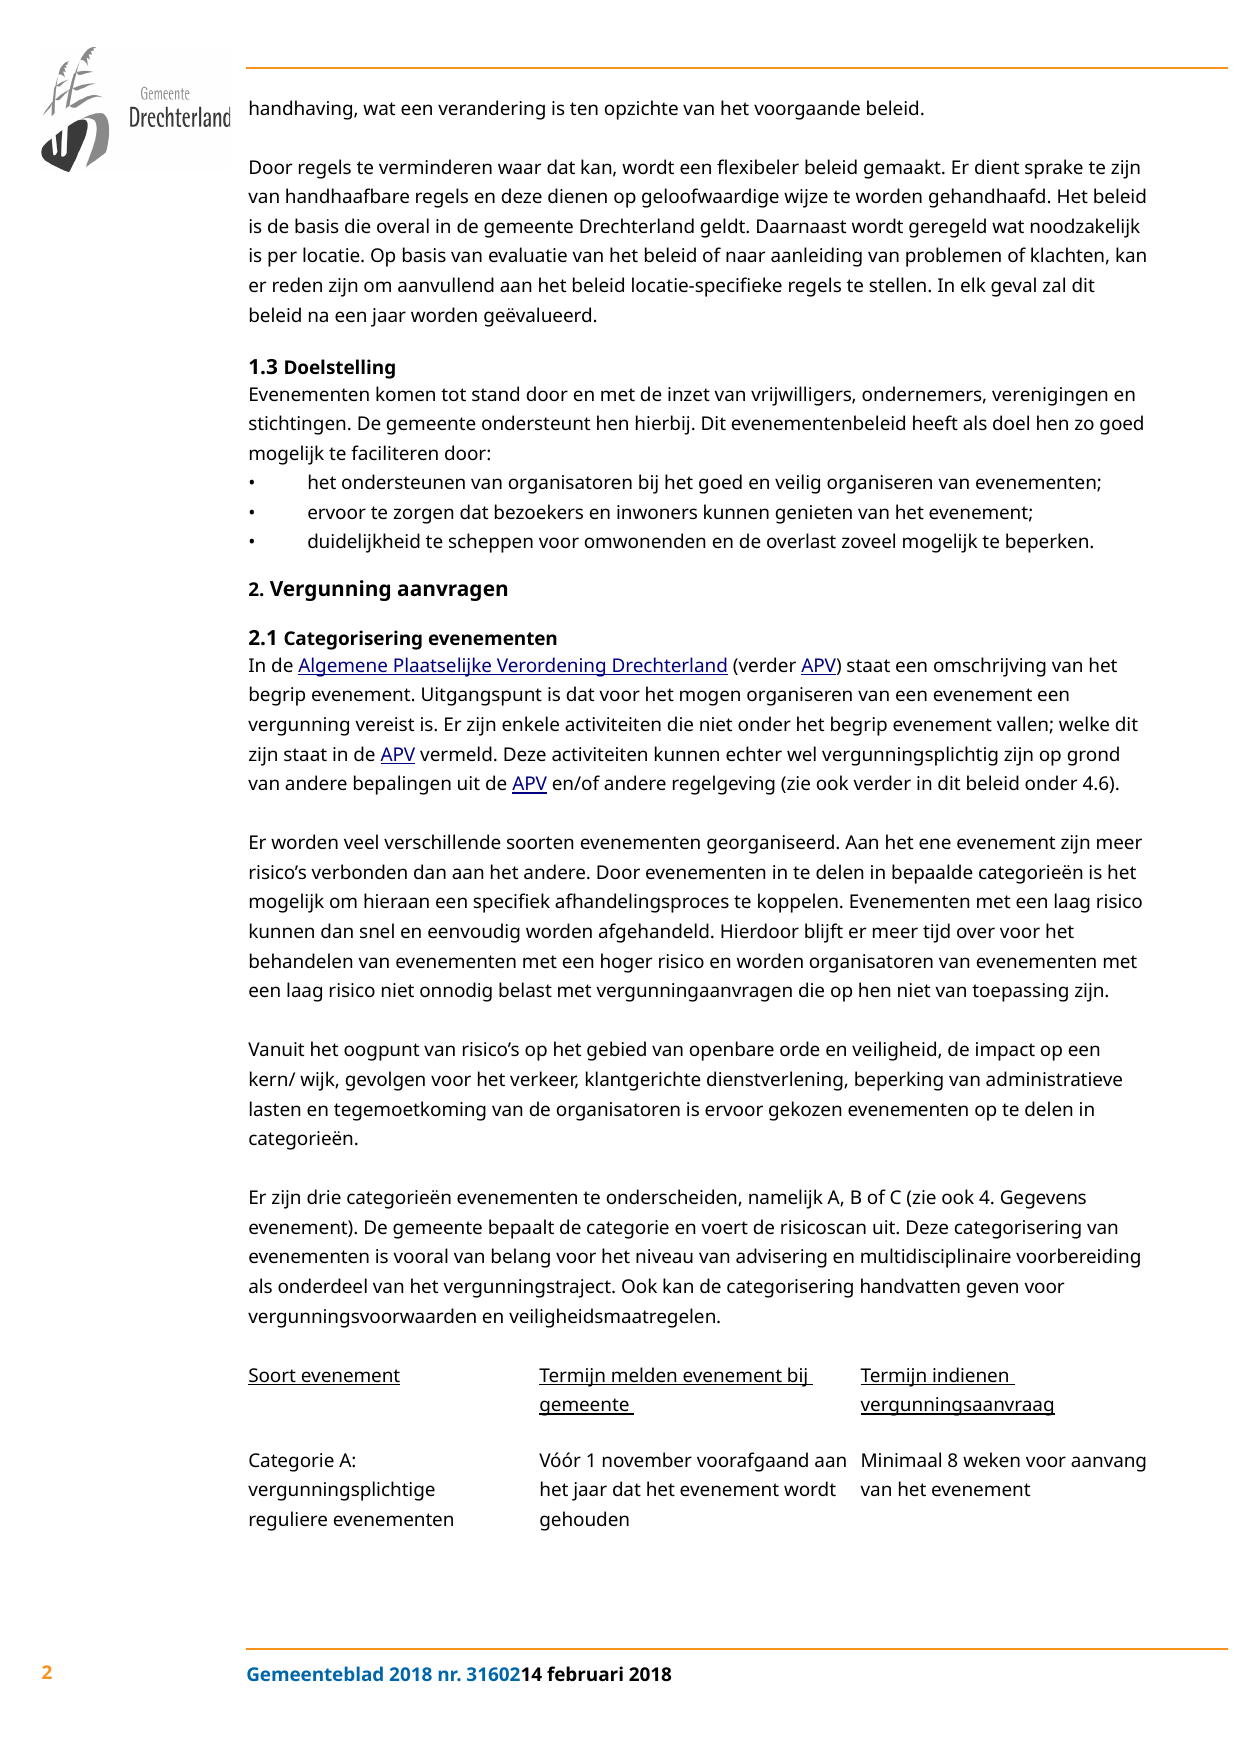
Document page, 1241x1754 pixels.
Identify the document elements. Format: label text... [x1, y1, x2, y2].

picture [41, 47, 231, 172]
list het ondersteunen van organisatoren bij het goed en veilig organiseren van evenementen; [248, 469, 1152, 495]
text In de Algemene Plaatselijke Verordening Drechterland (verder APV) staat een omschrijving van het begrip evenement. Uitgangspunt is dat voor het mogen organiseren van een evenement een vergunning vereist is. Er zijn enkele activiteiten die niet onder het begrip evenement vallen; welke dit zijn staat in de APV vermeld. Deze activiteiten kunnen echter wel vergunningsplichtig zijn op grond van andere bepalingen uit de APV en/of andere regelgeving (zie ook verder in dit beleid onder 4.6). [248, 652, 1152, 796]
text Door regels te verminderen waar dat kan, wordt een flexibeler beleid gemaakt. Er dient sprake te zijn van handhaafbare regels en deze dienen op geloofwaardige wijze te worden gehandhaafd. Het beleid is de basis die overal in de gemeente Drechterland geldt. Daarnaast wordt geregeld wat noodzakelijk is per locatie. Op basis van evaluatie van het beleid of naar aanleiding van problemen of klachten, kan er reden zijn om aanvullend aan het beleid locatie-specifieke regels te stellen. In elk geval zal dit beleid na een jaar worden geëvalueerd. [248, 154, 1152, 328]
text 2. Vergunning aanvragen [248, 574, 1152, 603]
list ervoor te zorgen dat bezoekers en inwoners kunnen genieten van het evenement; [248, 499, 1152, 525]
table_cell Categorie A: vergunningsplichtige reguliere evenementen [248, 1418, 539, 1561]
table_header Termijn indienen vergunningsaanvraag [860, 1362, 1152, 1417]
table_cell Minimaal 8 weken voor aanvang van het evenement [860, 1418, 1152, 1561]
text Evenementen komen tot stand door en met de inzet van vrijwilligers, ondernemers, verenigingen en stichtingen. De gemeente ondersteunt hen hierbij. Dit evenementenbeleid heeft als doel hen zo goed mogelijk te faciliteren door: [248, 381, 1152, 466]
table_cell Vóór 1 november voorafgaand aan het jaar dat het evenement wordt gehouden [539, 1418, 860, 1561]
text Er worden veel verschillende soorten evenementen georganiseerd. Aan het ene evenement zijn meer risico’s verbonden dan aan het andere. Door evenementen in te delen in bepaalde categorieën is het mogelijk om hieraan een specifiek afhandelingsproces te koppelen. Evenementen met een laag risico kunnen dan snel en eenvoudig worden afgehandeld. Hierdoor blijft er meer tijd over voor het behandelen van evenementen met een hoger risico en worden organisatoren van evenementen met een laag risico niet onnodig belast met vergunningaanvragen die op hen niet van toepassing zijn. [248, 829, 1152, 1003]
text handhaving, wat een verandering is ten opzichte van het voorgaande beleid. [248, 95, 1152, 121]
text 2.1 Categorisering evenementen [248, 623, 1152, 652]
text Vanuit het oogpunt van risico’s op het gebied van openbare orde en veiligheid, de impact op een kern/ wijk, gevolgen voor het verkeer, klantgerichte dienstverlening, beperking van administratieve lasten en tegemoetkoming van de organisatoren is ervoor gekozen evenementen op te delen in categorieën. [248, 1037, 1152, 1151]
table_header Termijn melden evenement bij gemeente [539, 1362, 860, 1417]
table_header Soort evenement [248, 1362, 539, 1417]
list duidelijkheid te scheppen voor omwonenden en de overlast zoveel mogelijk te beperken. [248, 529, 1152, 554]
text 1.3 Doelstelling [248, 352, 1152, 381]
text Er zijn drie categorieën evenementen te onderscheiden, namelijk A, B of C (zie ook 4. Gegevens evenement). De gemeente bepaalt de categorie en voert de risicoscan uit. Deze categorisering van evenementen is vooral van belang voor het niveau van advisering en multidisciplinaire voorbereiding als onderdeel van het vergunningstraject. Ook kan de categorisering handvatten geven voor vergunningsvoorwaarden en veiligheidsmaatregelen. [248, 1184, 1152, 1328]
